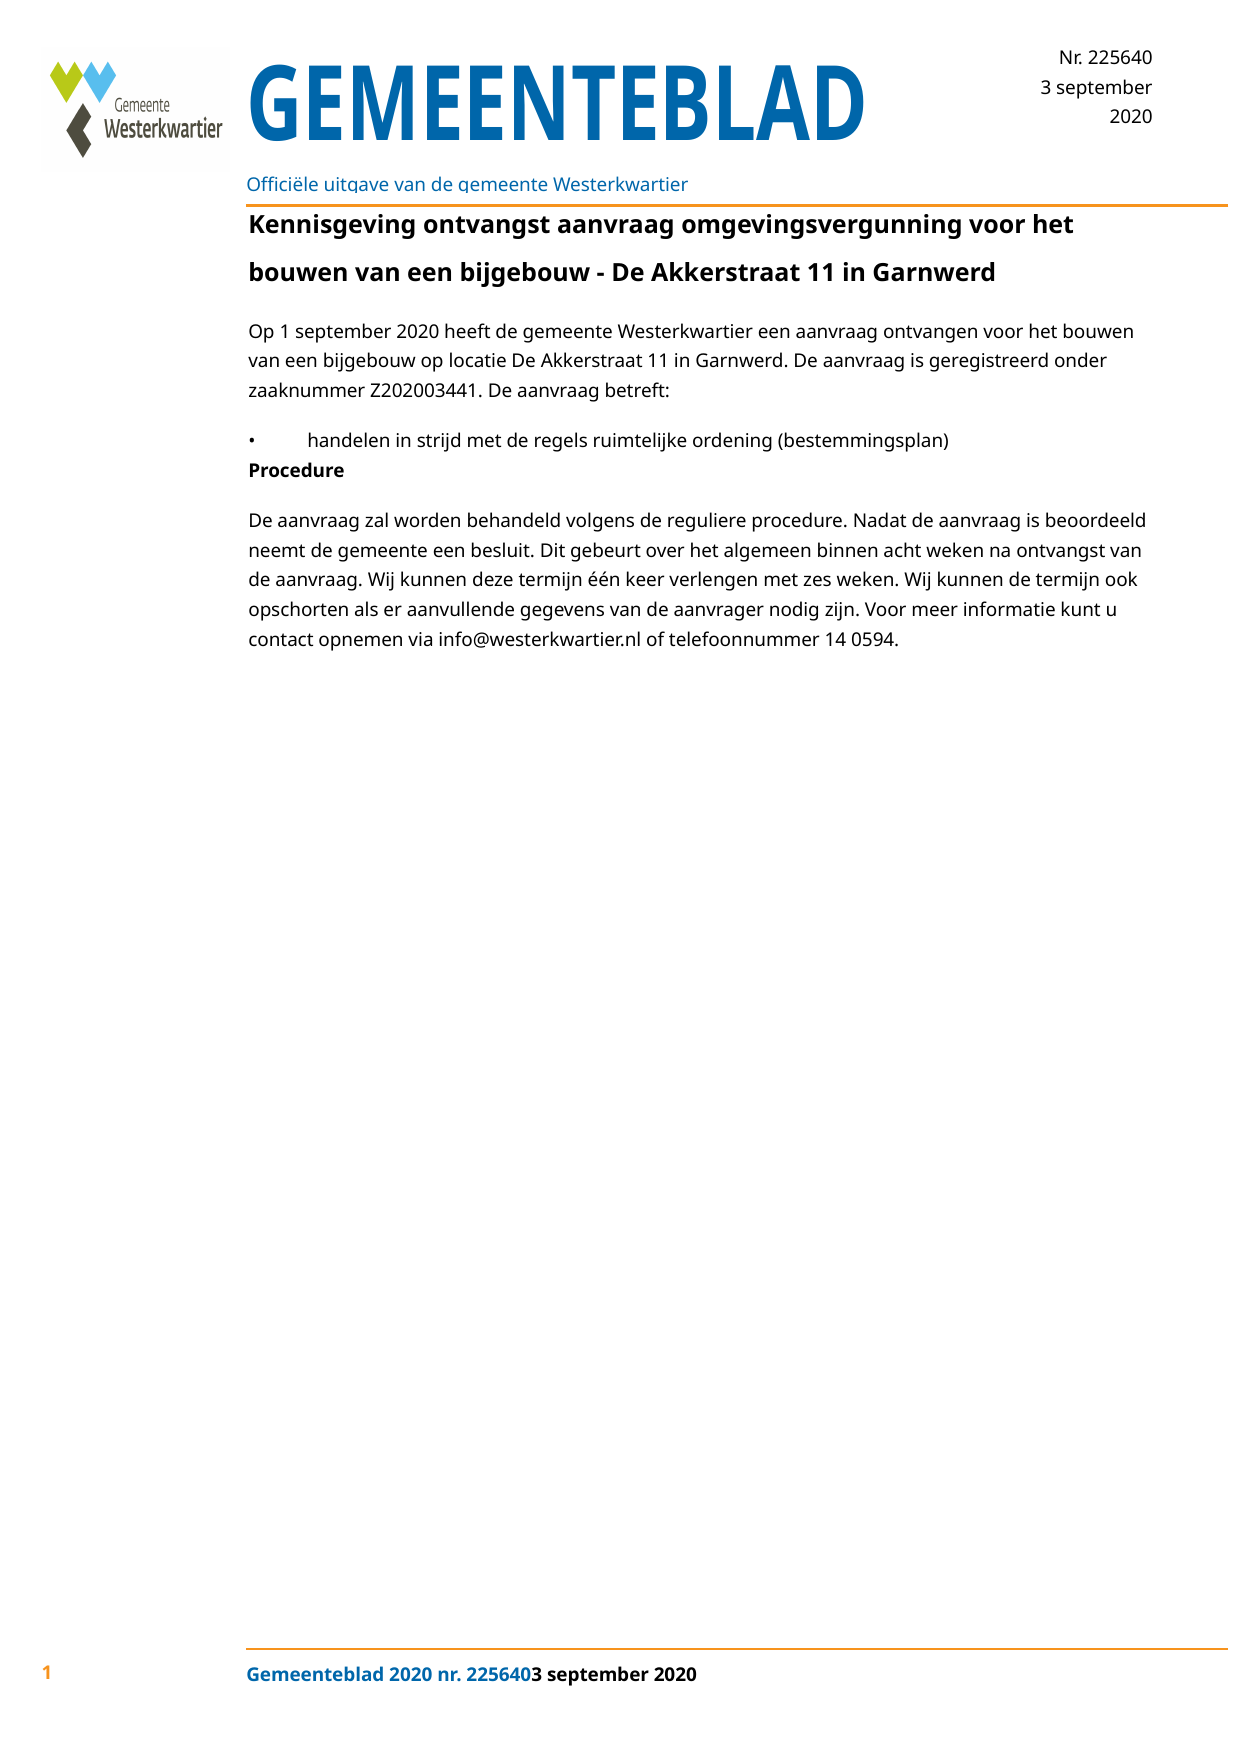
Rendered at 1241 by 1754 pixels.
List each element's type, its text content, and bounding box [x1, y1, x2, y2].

text Op 1 september 2020 heeft de gemeente Westerkwartier een aanvraag ontvangen voor het bouwen van een bijgebouw op locatie De Akkerstraat 11 in Garnwerd. De aanvraag is geregistreerd onder zaaknummer Z202003441. De aanvraag betreft: [248, 318, 1152, 403]
text Kennisgeving ontvangst aanvraag omgevingsvergunning voor het bouwen van een bijgebouw - De Akkerstraat 11 in Garnwerd [248, 207, 1152, 288]
picture [41, 47, 231, 172]
text De aanvraag zal worden behandeld volgens de reguliere procedure. Nadat de aanvraag is beoordeeld neemt de gemeente een besluit. Dit gebeurt over het algemeen binnen acht weken na ontvangst van de aanvraag. Wij kunnen deze termijn één keer verlengen met zes weken. Wij kunnen de termijn ook opschorten als er aanvullende gegevens van de aanvrager nodig zijn. Voor meer informatie kunt u contact opnemen via info@westerkwartier.nl of telefoonnummer 14 0594. [248, 507, 1152, 652]
text Procedure [248, 457, 1152, 483]
list handelen in strijd met de regels ruimtelijke ordening (bestemmingsplan) [248, 427, 1152, 453]
